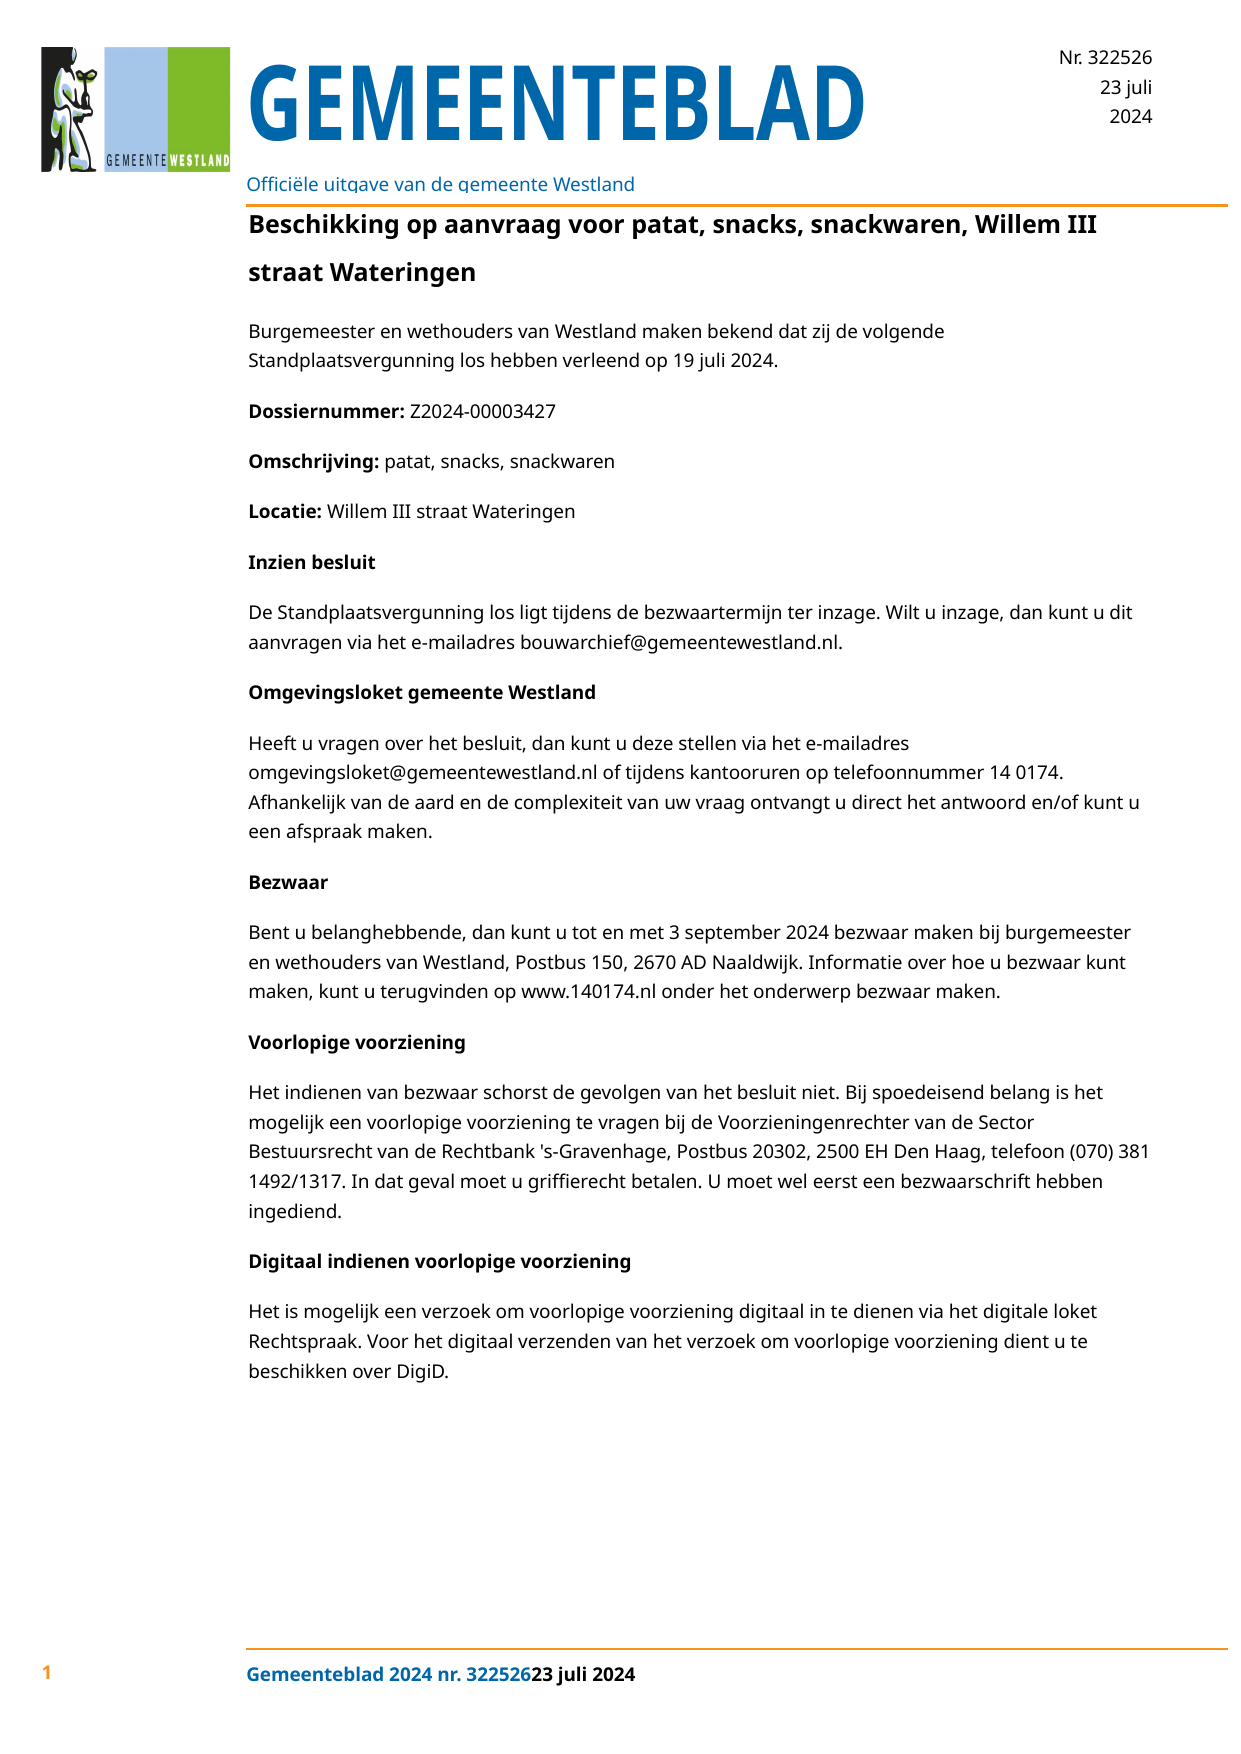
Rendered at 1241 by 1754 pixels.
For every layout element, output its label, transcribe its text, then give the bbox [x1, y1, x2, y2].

text Dossiernummer: Z2024-00003427 [248, 398, 1152, 424]
text Omgevingsloket gemeente Westland [248, 679, 1152, 705]
text Digitaal indienen voorlopige voorziening [248, 1248, 1152, 1274]
text Het is mogelijk een verzoek om voorlopige voorziening digitaal in te dienen via het digitale loket Rechtspraak. Voor het digitaal verzenden van het verzoek om voorlopige voorziening dient u te beschikken over DigiD. [248, 1299, 1152, 1384]
text Voorlopige voorziening [248, 1029, 1152, 1055]
text Beschikking op aanvraag voor patat, snacks, snackwaren, Willem III straat Wateringen [248, 207, 1152, 288]
text Heeft u vragen over het besluit, dan kunt u deze stellen via het e-mailadres omgevingsloket@gemeentewestland.nl of tijdens kantooruren op telefoonnummer 14 0174. Afhankelijk van de aard en de complexiteit van uw vraag ontvangt u direct het antwoord en/of kunt u een afspraak maken. [248, 730, 1152, 844]
picture [41, 47, 231, 172]
text Het indienen van bezwaar schorst de gevolgen van het besluit niet. Bij spoedeisend belang is het mogelijk een voorlopige voorziening te vragen bij de Voorzieningenrechter van de Sector Bestuursrecht van de Rechtbank 's-Gravenhage, Postbus 20302, 2500 EH Den Haag, telefoon (070) 381 1492/1317. In dat geval moet u griffierecht betalen. U moet wel eerst een bezwaarschrift hebben ingediend. [248, 1079, 1152, 1224]
text De Standplaatsvergunning los ligt tijdens de bezwaartermijn ter inzage. Wilt u inzage, dan kunt u dit aanvragen via het e-mailadres bouwarchief@gemeentewestland.nl. [248, 599, 1152, 655]
text Locatie: Willem III straat Wateringen [248, 499, 1152, 524]
text Inzien besluit [248, 549, 1152, 575]
text Omschrijving: patat, snacks, snackwaren [248, 448, 1152, 474]
text Bent u belanghebbende, dan kunt u tot en met 3 september 2024 bezwaar maken bij burgemeester en wethouders van Westland, Postbus 150, 2670 AD Naaldwijk. Informatie over hoe u bezwaar kunt maken, kunt u terugvinden op www.140174.nl onder het onderwerp bezwaar maken. [248, 919, 1152, 1004]
text Burgemeester en wethouders van Westland maken bekend dat zij de volgende Standplaatsvergunning los hebben verleend op 19 juli 2024. [248, 318, 1152, 373]
text Bezwaar [248, 869, 1152, 895]
